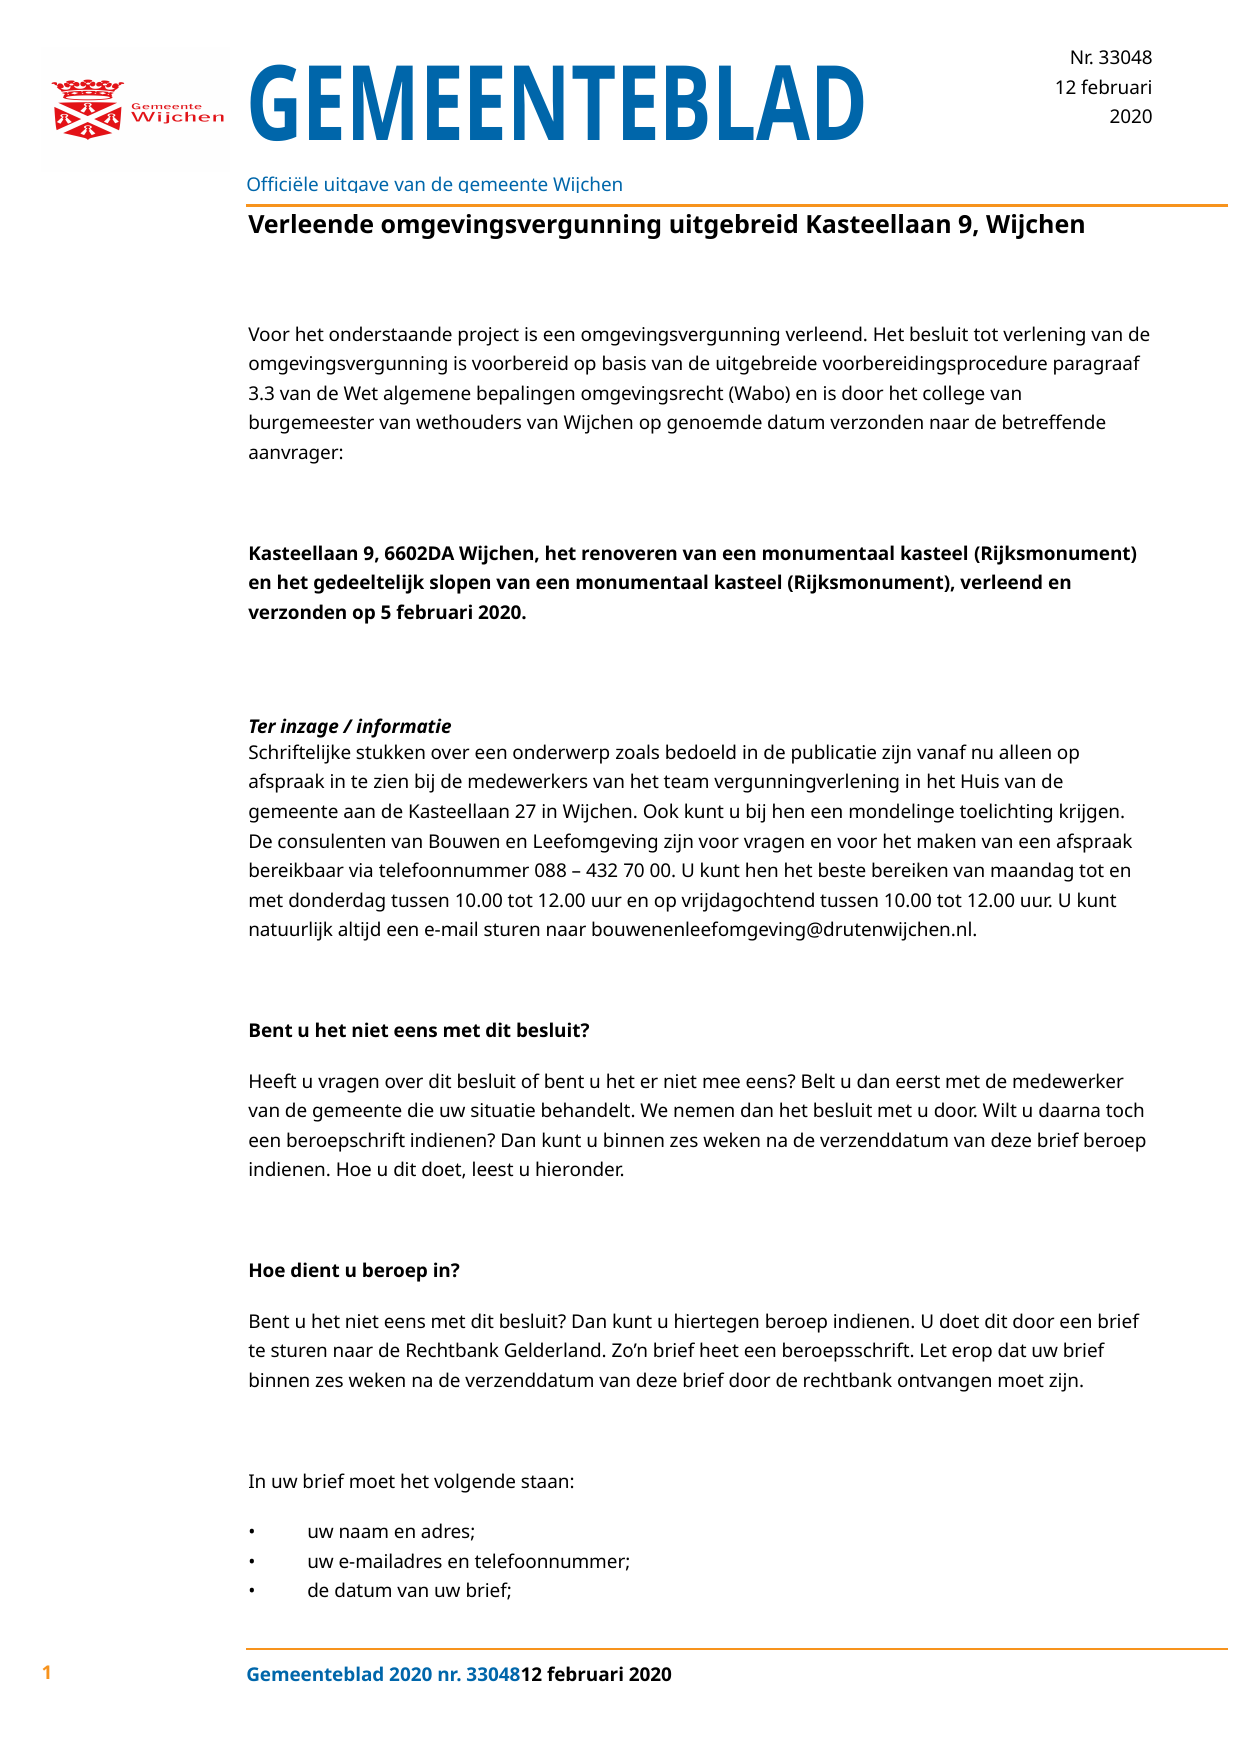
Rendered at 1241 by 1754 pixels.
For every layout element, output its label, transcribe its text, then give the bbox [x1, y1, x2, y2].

text Hoe dient u beroep in? [248, 1257, 1152, 1283]
text Kasteellaan 9, 6602DA Wijchen, het renoveren van een monumentaal kasteel (Rijksmonument) en het gedeeltelijk slopen van een monumentaal kasteel (Rijksmonument), verleend en verzonden op 5 februari 2020. [248, 540, 1152, 625]
text Voor het onderstaande project is een omgevingsvergunning verleend. Het besluit tot verlening van de omgevingsvergunning is voorbereid op basis van de uitgebreide voorbereidingsprocedure paragraaf 3.3 van de Wet algemene bepalingen omgevingsrecht (Wabo) en is door het college van burgemeester van wethouders van Wijchen op genoemde datum verzonden naar de betreffende aanvrager: [248, 321, 1152, 465]
text Bent u het niet eens met dit besluit? [248, 1017, 1152, 1043]
text Heeft u vragen over dit besluit of bent u het er niet mee eens? Belt u dan eerst met de medewerker van de gemeente die uw situatie behandelt. We nemen dan het besluit met u door. Wilt u daarna toch een beroepschrift indienen? Dan kunt u binnen zes weken na de verzenddatum van deze brief beroep indienen. Hoe u dit doet, leest u hieronder. [248, 1068, 1152, 1182]
picture [41, 47, 231, 172]
list uw e-mailadres en telefoonnummer; [248, 1548, 1152, 1574]
list de datum van uw brief; [248, 1577, 1152, 1603]
text Verleende omgevingsvergunning uitgebreid Kasteellaan 9, Wijchen [248, 207, 1152, 241]
text In uw brief moet het volgende staan: [248, 1468, 1152, 1494]
text Ter inzage / informatie [248, 713, 1152, 739]
list uw naam en adres; [248, 1518, 1152, 1544]
text Schriftelijke stukken over een onderwerp zoals bedoeld in de publicatie zijn vanaf nu alleen op afspraak in te zien bij de medewerkers van het team vergunningverlening in het Huis van de gemeente aan de Kasteellaan 27 in Wijchen. Ook kunt u bij hen een mondelinge toelichting krijgen. De consulenten van Bouwen en Leefomgeving zijn voor vragen en voor het maken van een afspraak bereikbaar via telefoonnummer 088 – 432 70 00. U kunt hen het beste bereiken van maandag tot en met donderdag tussen 10.00 tot 12.00 uur en op vrijdagochtend tussen 10.00 tot 12.00 uur. U kunt natuurlijk altijd een e-mail sturen naar bouwenenleefomgeving@drutenwijchen.nl. [248, 739, 1152, 942]
text Bent u het niet eens met dit besluit? Dan kunt u hiertegen beroep indienen. U doet dit door een brief te sturen naar de Rechtbank Gelderland. Zo’n brief heet een beroepsschrift. Let erop dat uw brief binnen zes weken na de verzenddatum van deze brief door de rechtbank ontvangen moet zijn. [248, 1308, 1152, 1393]
